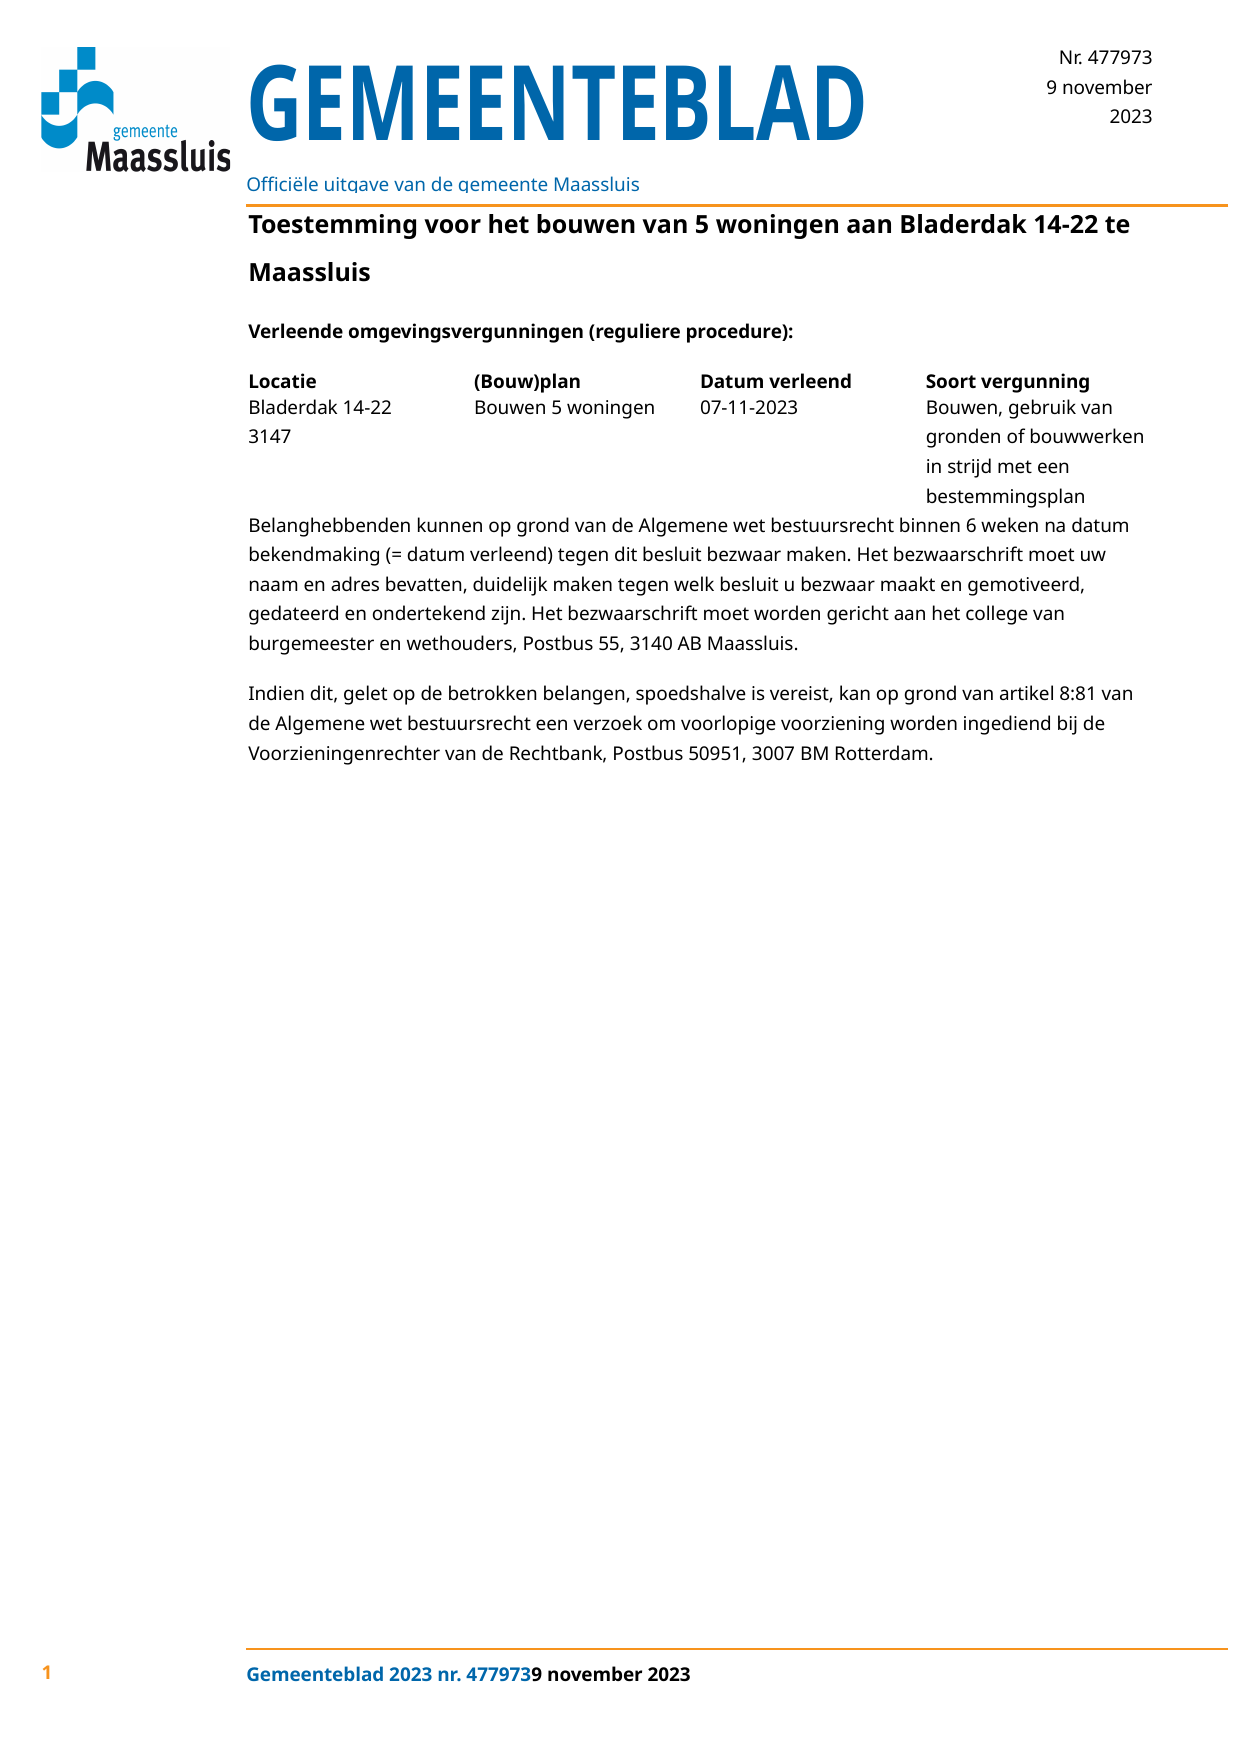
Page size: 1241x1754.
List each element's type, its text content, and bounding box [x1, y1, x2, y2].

table_cell Bouwen, gebruik van gronden of bouwwerken in strijd met een bestemmingsplan [926, 394, 1152, 509]
text Toestemming voor het bouwen van 5 woningen aan Bladerdak 14-22 te Maassluis [248, 207, 1152, 288]
text Indien dit, gelet op de betrokken belangen, spoedshalve is vereist, kan op grond van artikel 8:81 van de Algemene wet bestuursrecht een verzoek om voorlopige voorziening worden ingediend bij de Voorzieningenrechter van de Rechtbank, Postbus 50951, 3007 BM Rotterdam. [248, 681, 1152, 766]
table_header (Bouw)plan [474, 369, 700, 394]
table_cell Bouwen 5 woningen [474, 394, 700, 509]
table_header Soort vergunning [926, 369, 1152, 394]
picture [41, 47, 231, 172]
text Belanghebbenden kunnen op grond van de Algemene wet bestuursrecht binnen 6 weken na datum bekendmaking (= datum verleend) tegen dit besluit bezwaar maken. Het bezwaarschrift moet uw naam en adres bevatten, duidelijk maken tegen welk besluit u bezwaar maakt en gemotiveerd, gedateerd en ondertekend zijn. Het bezwaarschrift moet worden gericht aan het college van burgemeester en wethouders, Postbus 55, 3140 AB Maassluis. [248, 512, 1152, 656]
table_header Locatie [248, 369, 474, 394]
text Verleende omgevingsvergunningen (reguliere procedure): [248, 318, 1152, 344]
table_cell 07-11-2023 [700, 394, 926, 509]
picture [41, 47, 77, 92]
table_header Datum verleend [700, 369, 926, 394]
table_cell Bladerdak 14-22 3147 [248, 394, 474, 509]
